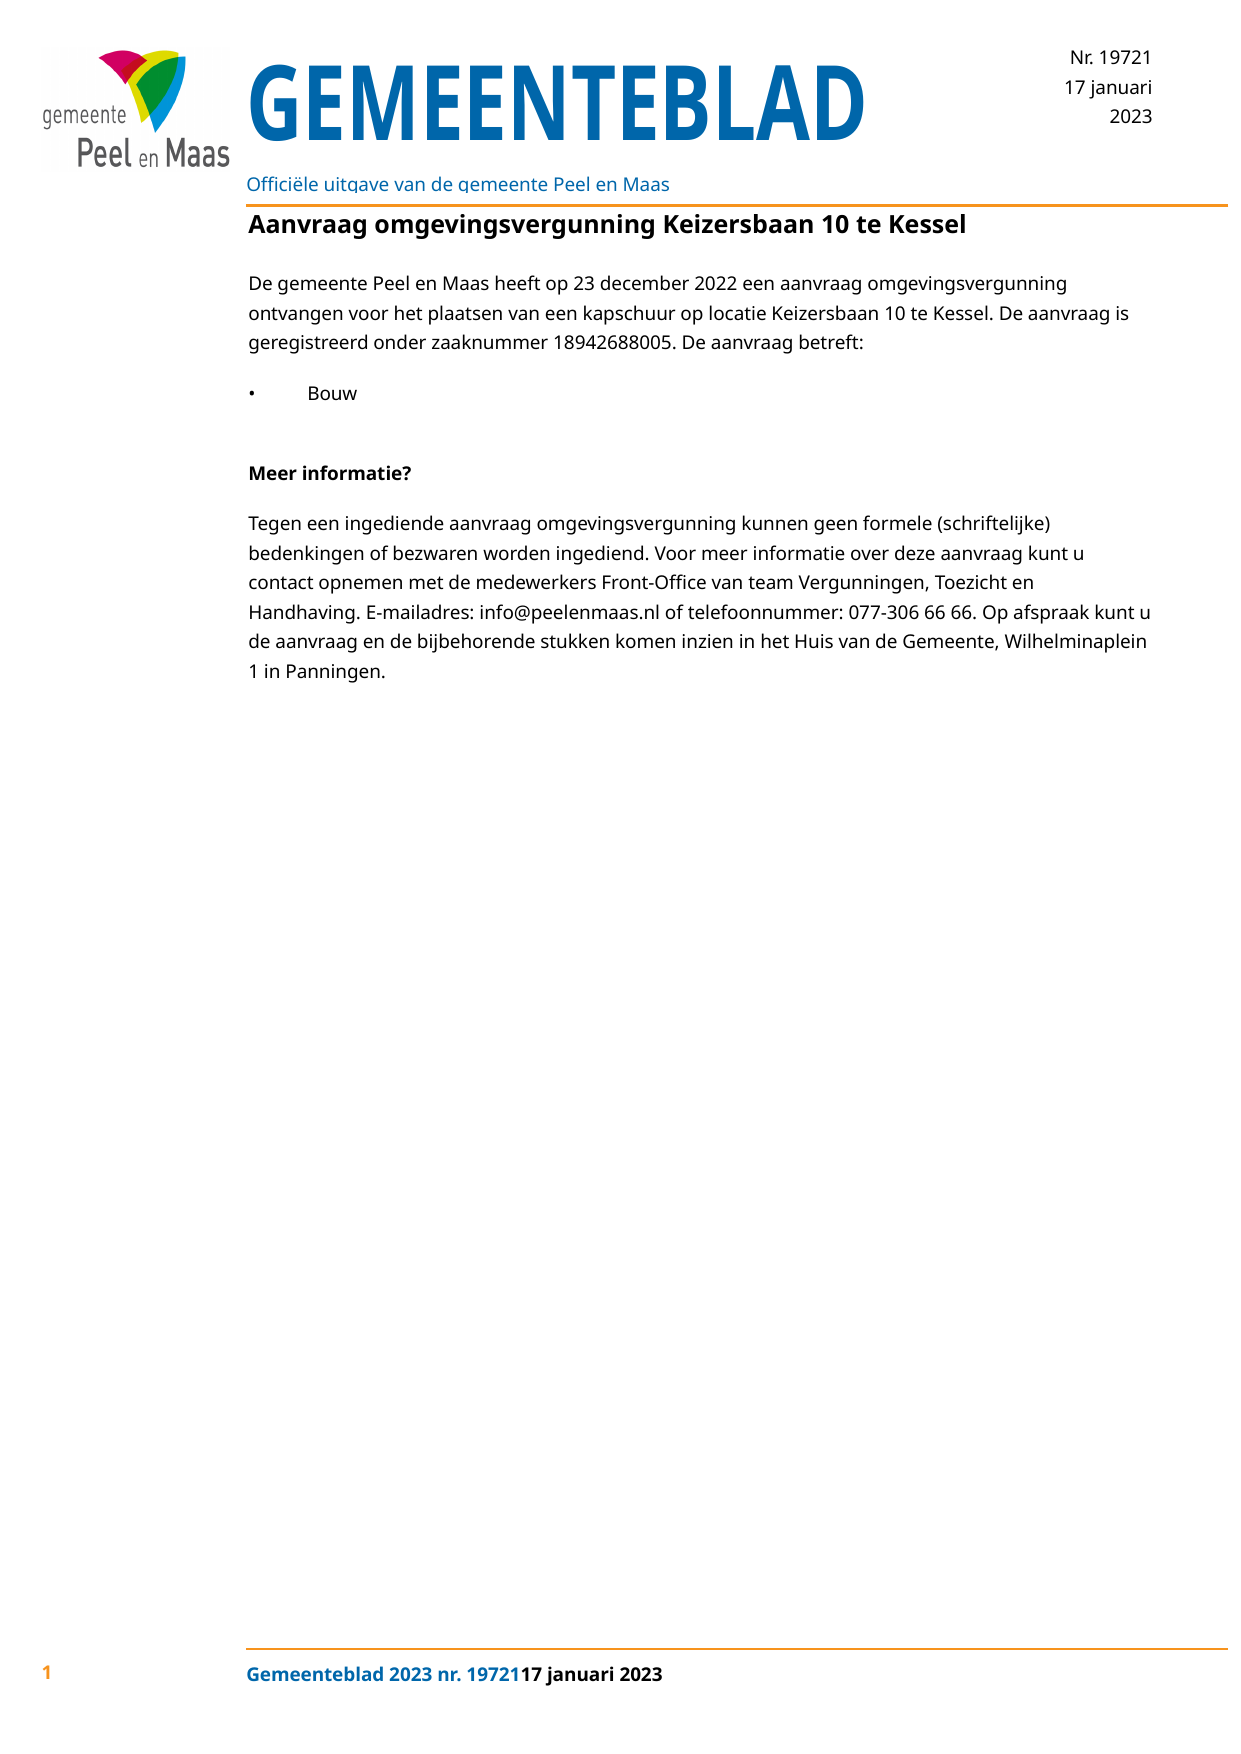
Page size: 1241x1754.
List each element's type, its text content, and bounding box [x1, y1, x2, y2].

text Aanvraag omgevingsvergunning Keizersbaan 10 te Kessel [248, 207, 1152, 241]
picture [41, 47, 231, 172]
text Meer informatie? [248, 460, 1152, 486]
list Bouw [248, 380, 1152, 406]
text Tegen een ingediende aanvraag omgevingsvergunning kunnen geen formele (schriftelijke) bedenkingen of bezwaren worden ingediend. Voor meer informatie over deze aanvraag kunt u contact opnemen met de medewerkers Front-Office van team Vergunningen, Toezicht en Handhaving. E-mailadres: info@peelenmaas.nl of telefoonnummer: 077-306 66 66. Op afspraak kunt u de aanvraag en de bijbehorende stukken komen inzien in het Huis van de Gemeente, Wilhelminaplein 1 in Panningen. [248, 510, 1152, 684]
text De gemeente Peel en Maas heeft op 23 december 2022 een aanvraag omgevingsvergunning ontvangen voor het plaatsen van een kapschuur op locatie Keizersbaan 10 te Kessel. De aanvraag is geregistreerd onder zaaknummer 18942688005. De aanvraag betreft: [248, 270, 1152, 355]
